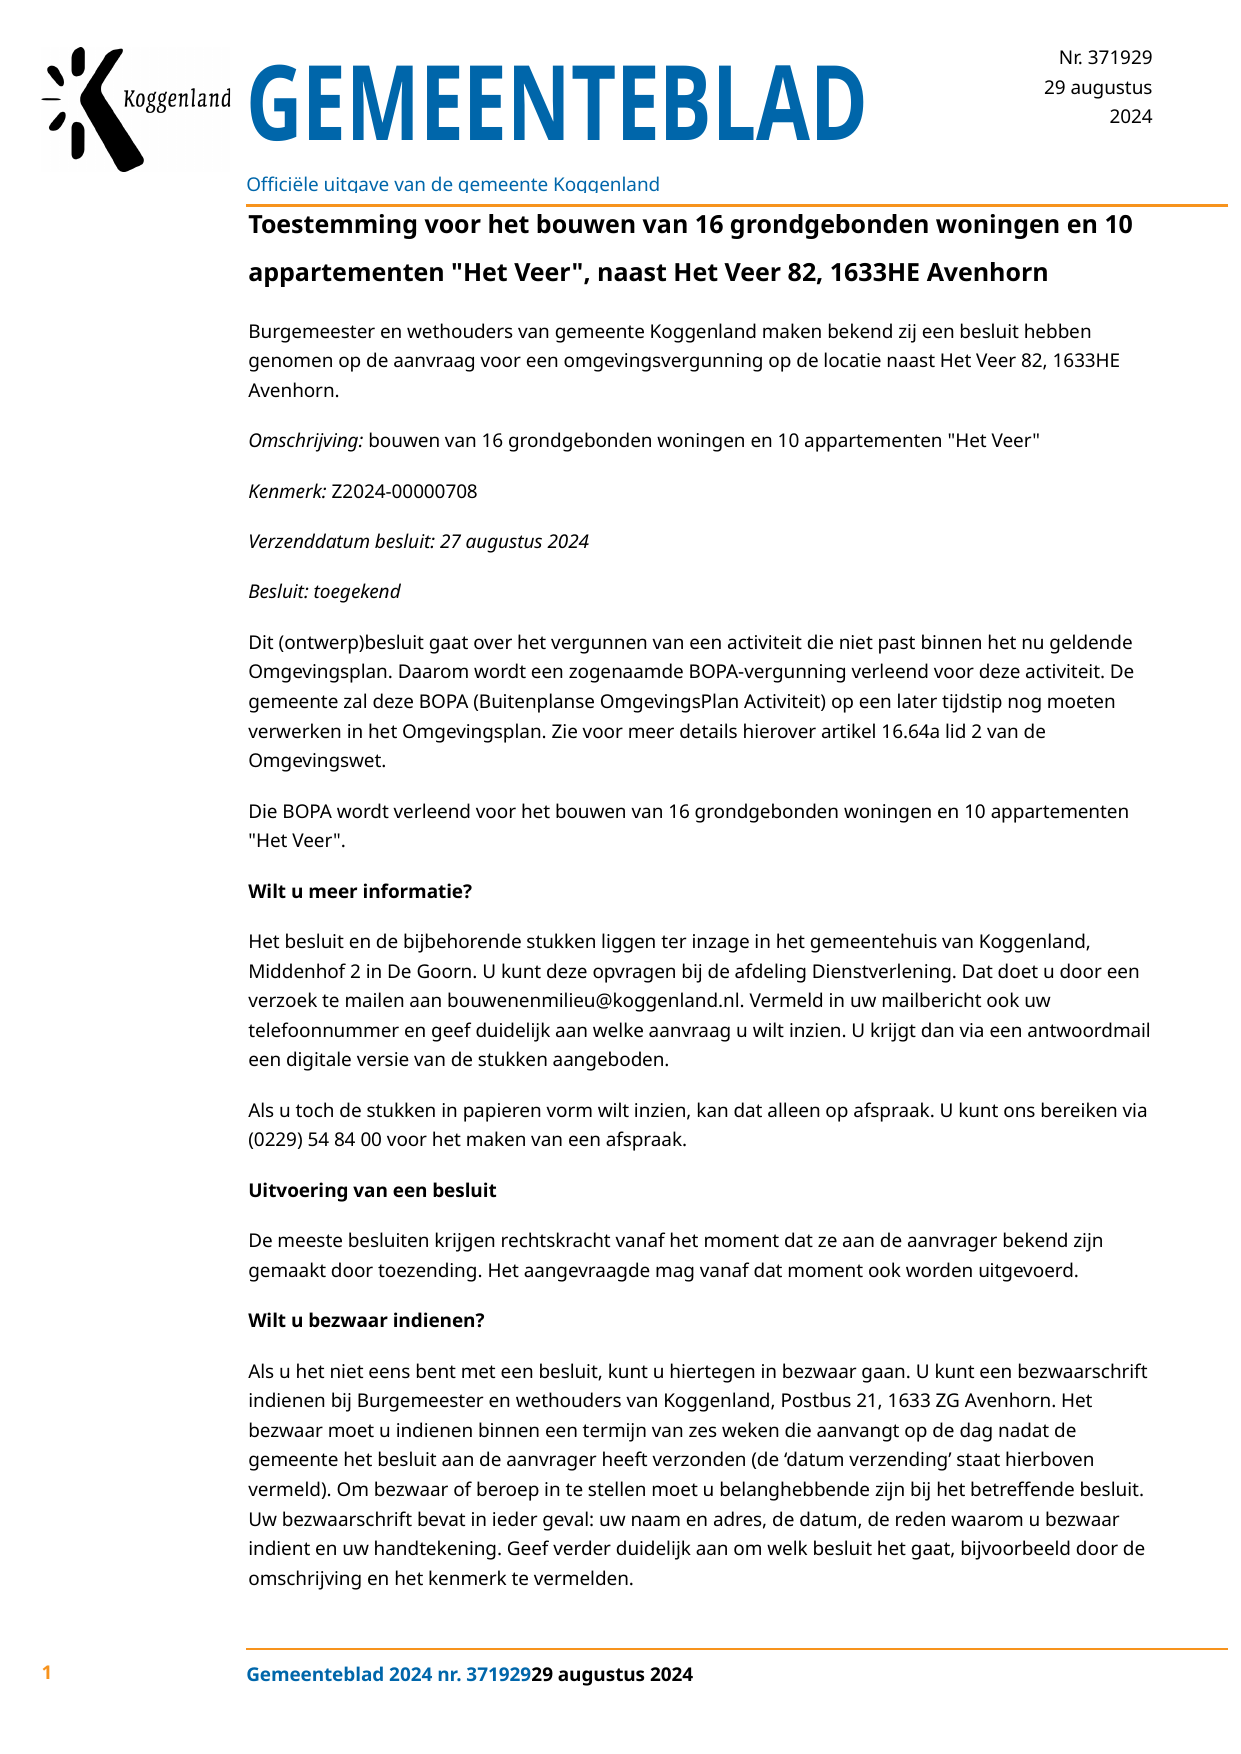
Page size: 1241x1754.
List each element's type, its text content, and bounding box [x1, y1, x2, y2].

text Die BOPA wordt verleend voor het bouwen van 16 grondgebonden woningen en 10 appartementen "Het Veer". [248, 798, 1152, 853]
text Dit (ontwerp)besluit gaat over het vergunnen van een activiteit die niet past binnen het nu geldende Omgevingsplan. Daarom wordt een zogenaamde BOPA-vergunning verleend voor deze activiteit. De gemeente zal deze BOPA (Buitenplanse OmgevingsPlan Activiteit) op een later tijdstip nog moeten verwerken in het Omgevingsplan. Zie voor meer details hierover artikel 16.64a lid 2 van de Omgevingswet. [248, 629, 1152, 773]
picture [41, 47, 231, 172]
text Besluit: toegekend [248, 579, 1152, 604]
text De meeste besluiten krijgen rechtskracht vanaf het moment dat ze aan de aanvrager bekend zijn gemaakt door toezending. Het aangevraagde mag vanaf dat moment ook worden uitgevoerd. [248, 1227, 1152, 1283]
text Het besluit en de bijbehorende stukken liggen ter inzage in het gemeentehuis van Koggenland, Middenhof 2 in De Goorn. U kunt deze opvragen bij de afdeling Dienstverlening. Dat doet u door een verzoek te mailen aan bouwenenmilieu@koggenland.nl. Vermeld in uw mailbericht ook uw telefoonnummer en geef duidelijk aan welke aanvraag u wilt inzien. U krijgt dan via een antwoordmail een digitale versie van de stukken aangeboden. [248, 928, 1152, 1072]
text Omschrijving: bouwen van 16 grondgebonden woningen en 10 appartementen "Het Veer" [248, 427, 1152, 453]
text Burgemeester en wethouders van gemeente Koggenland maken bekend zij een besluit hebben genomen op de aanvraag voor een omgevingsvergunning op de locatie naast Het Veer 82, 1633HE Avenhorn. [248, 318, 1152, 403]
text Wilt u meer informatie? [248, 878, 1152, 904]
text Verzenddatum besluit: 27 augustus 2024 [248, 528, 1152, 554]
text Kenmerk: Z2024-00000708 [248, 478, 1152, 504]
text Uitvoering van een besluit [248, 1177, 1152, 1203]
text Toestemming voor het bouwen van 16 grondgebonden woningen en 10 appartementen "Het Veer", naast Het Veer 82, 1633HE Avenhorn [248, 207, 1152, 288]
text Wilt u bezwaar indienen? [248, 1307, 1152, 1333]
text Als u het niet eens bent met een besluit, kunt u hiertegen in bezwaar gaan. U kunt een bezwaarschrift indienen bij Burgemeester en wethouders van Koggenland, Postbus 21, 1633 ZG Avenhorn. Het bezwaar moet u indienen binnen een termijn van zes weken die aanvangt op de dag nadat de gemeente het besluit aan de aanvrager heeft verzonden (de ‘datum verzending’ staat hierboven vermeld). Om bezwaar of beroep in te stellen moet u belanghebbende zijn bij het betreffende besluit. Uw bezwaarschrift bevat in ieder geval: uw naam en adres, de datum, de reden waarom u bezwaar indient en uw handtekening. Geef verder duidelijk aan om welk besluit het gaat, bijvoorbeeld door de omschrijving en het kenmerk te vermelden. [248, 1358, 1152, 1591]
text Als u toch de stukken in papieren vorm wilt inzien, kan dat alleen op afspraak. U kunt ons bereiken via (0229) 54 84 00 voor het maken van een afspraak. [248, 1097, 1152, 1152]
